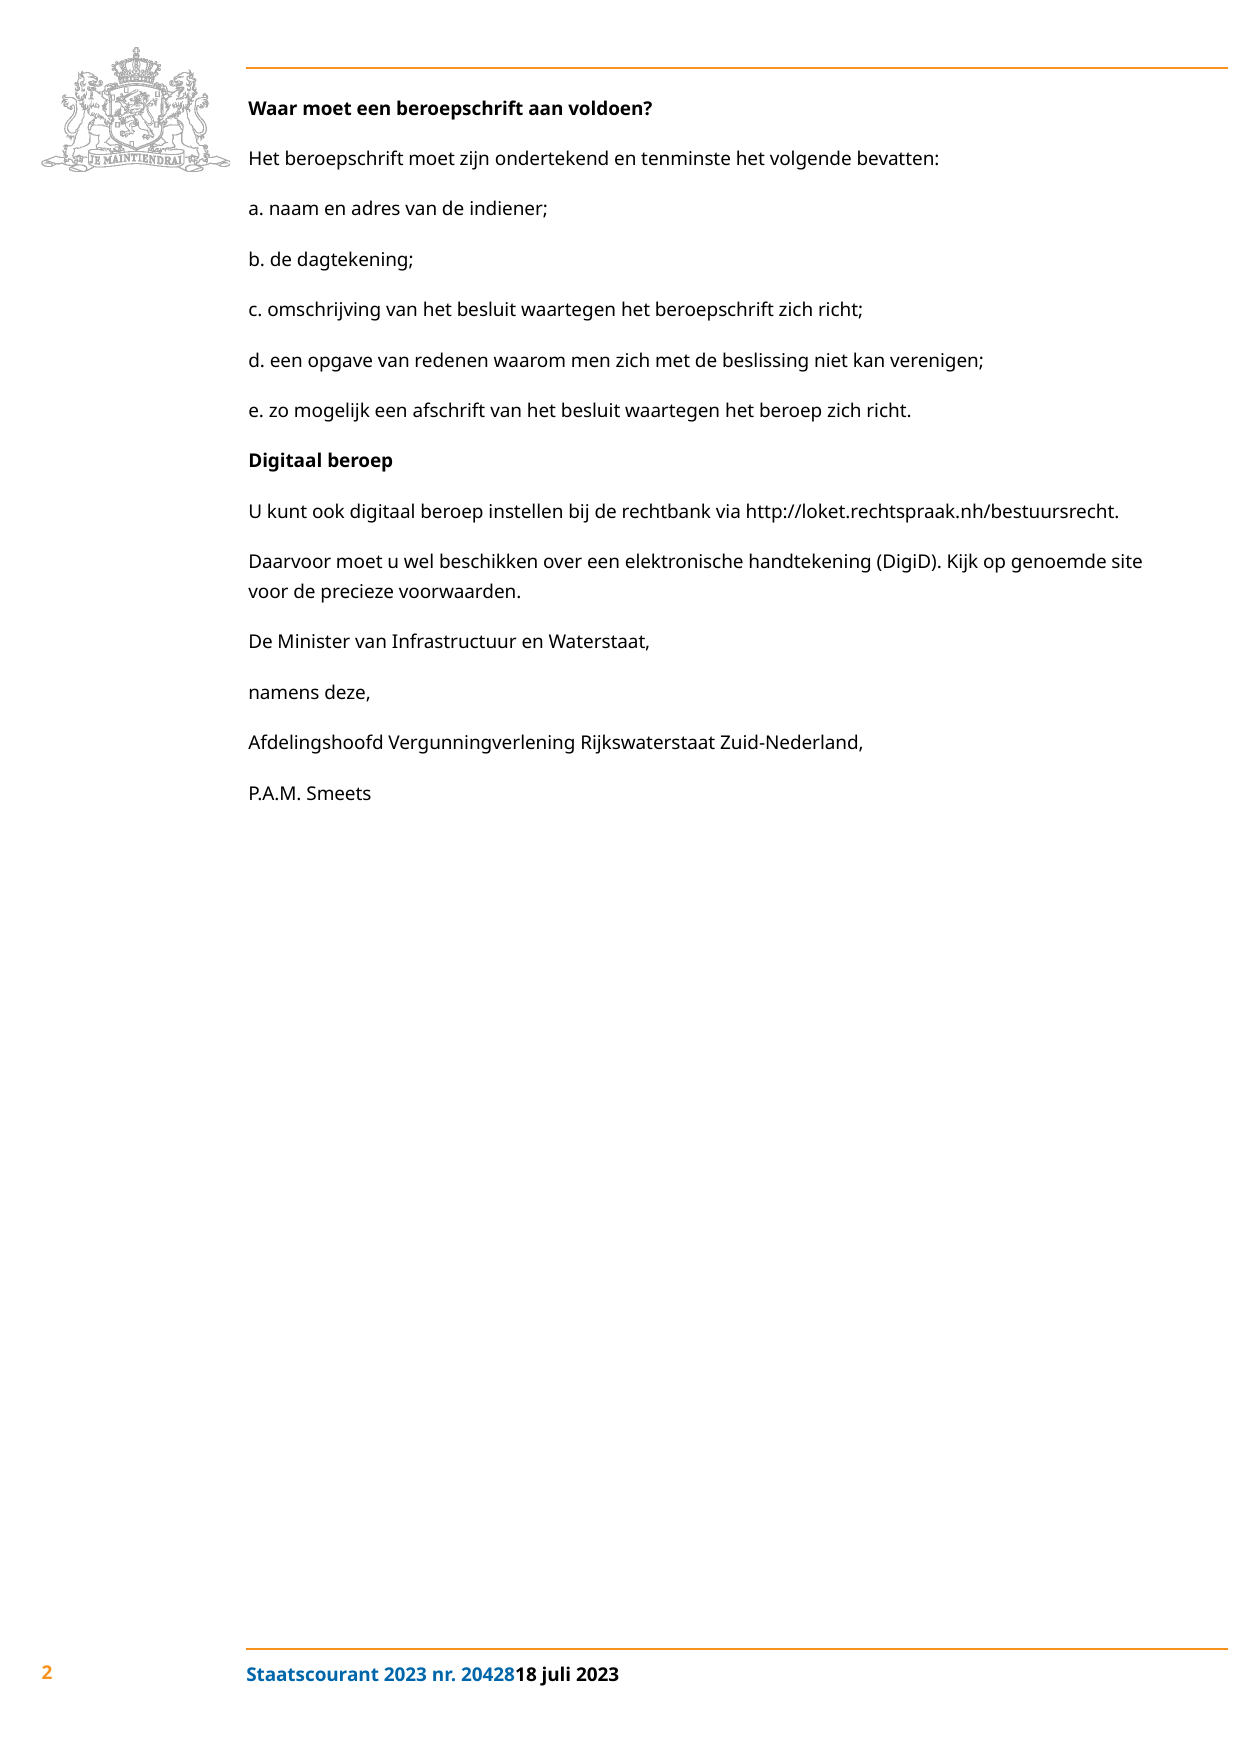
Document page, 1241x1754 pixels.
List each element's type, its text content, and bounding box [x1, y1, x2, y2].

text e. zo mogelijk een afschrift van het besluit waartegen het beroep zich richt. [248, 397, 1152, 423]
text Waar moet een beroepschrift aan voldoen? [248, 95, 1152, 121]
text P.A.M. Smeets [248, 780, 1152, 806]
text Daarvoor moet u wel beschikken over een elektronische handtekening (DigiD). Kijk op genoemde site voor de precieze voorwaarden. [248, 548, 1152, 604]
text d. een opgave van redenen waarom men zich met de beslissing niet kan verenigen; [248, 347, 1152, 373]
text U kunt ook digitaal beroep instellen bij de rechtbank via http://loket.rechtspraak.nh/bestuursrecht. [248, 498, 1152, 524]
text Afdelingshoofd Vergunningverlening Rijkswaterstaat Zuid-Nederland, [248, 729, 1152, 755]
text namens deze, [248, 679, 1152, 705]
picture [41, 47, 231, 172]
text c. omschrijving van het besluit waartegen het beroepschrift zich richt; [248, 296, 1152, 322]
text De Minister van Infrastructuur en Waterstaat, [248, 628, 1152, 654]
text a. naam en adres van de indiener; [248, 196, 1152, 221]
text b. de dagtekening; [248, 246, 1152, 272]
text Het beroepschrift moet zijn ondertekend en tenminste het volgende bevatten: [248, 145, 1152, 171]
text Digitaal beroep [248, 448, 1152, 473]
